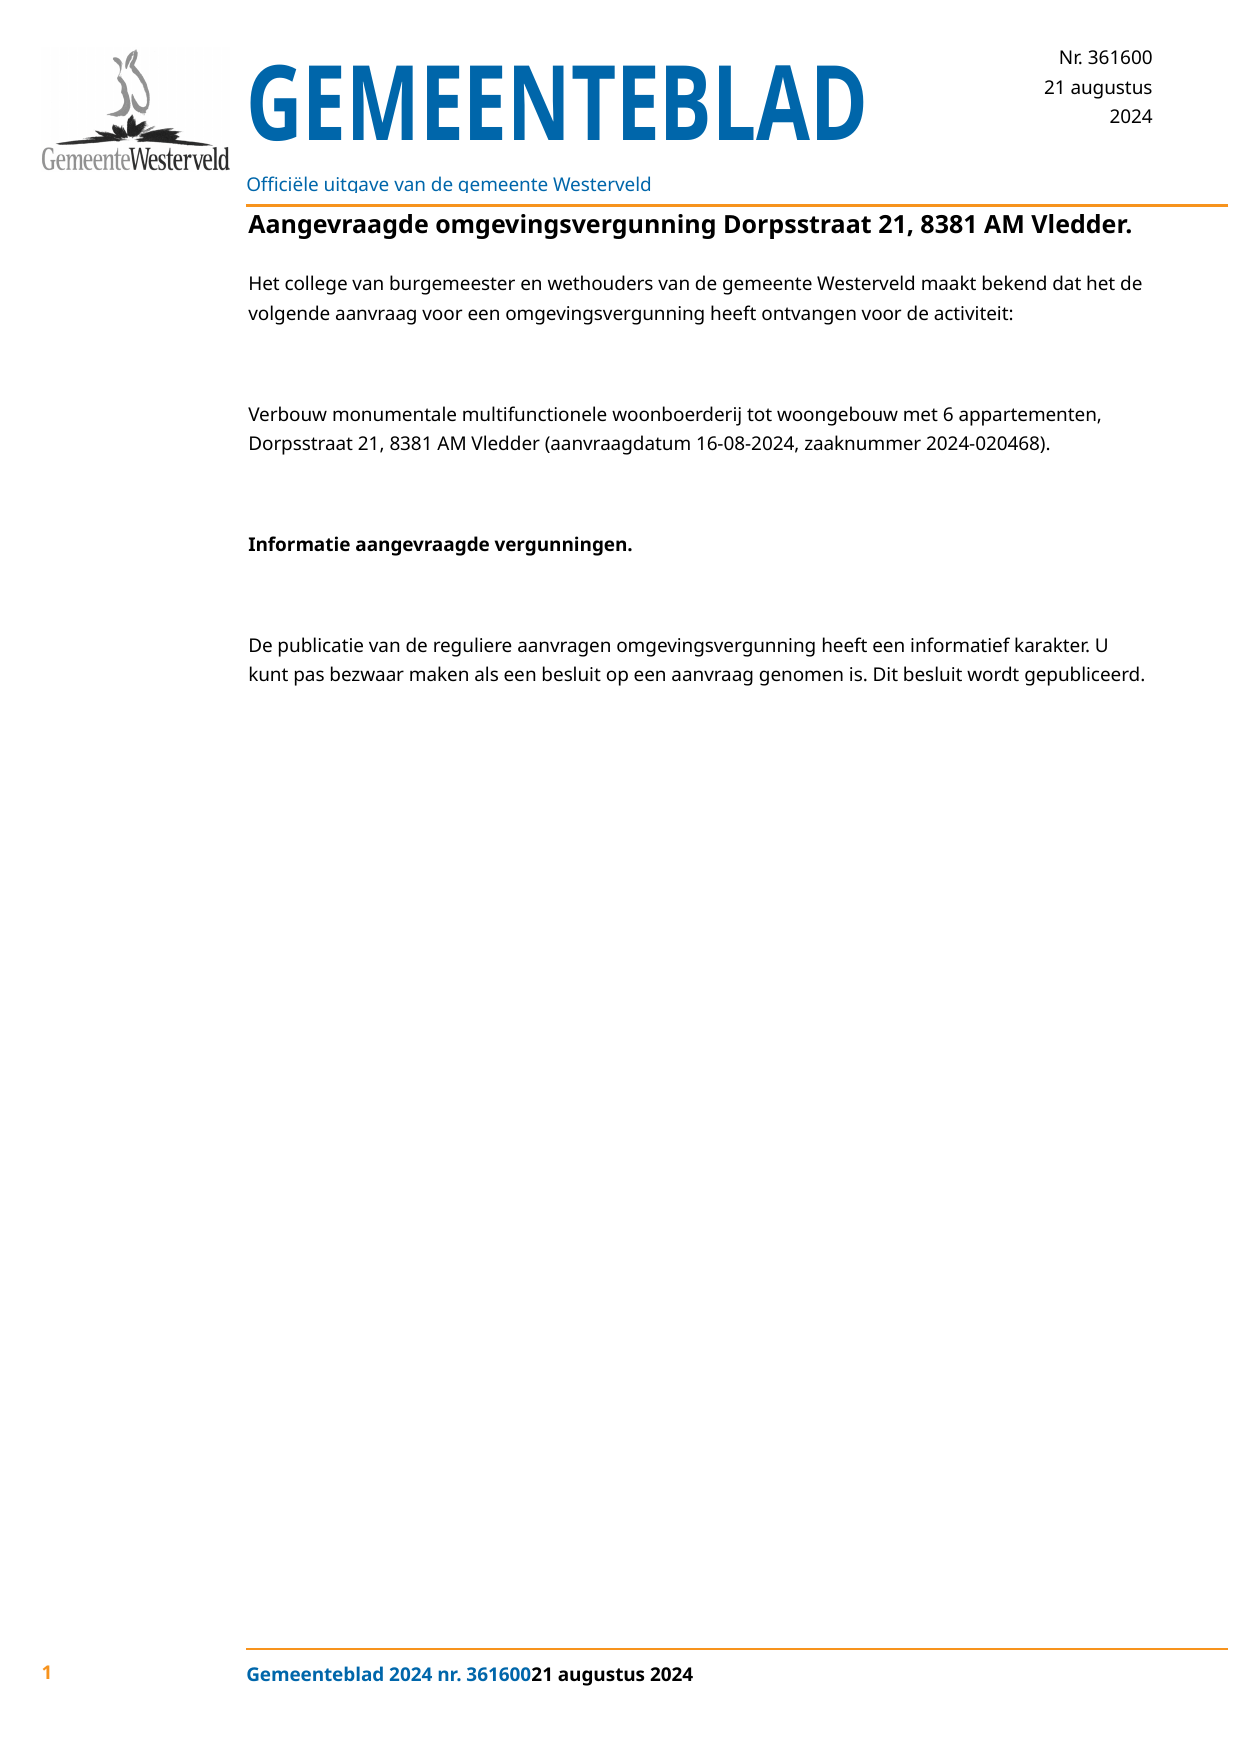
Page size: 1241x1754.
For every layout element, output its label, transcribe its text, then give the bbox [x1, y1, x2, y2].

text Informatie aangevraagde vergunningen. [248, 531, 1152, 557]
text Aangevraagde omgevingsvergunning Dorpsstraat 21, 8381 AM Vledder. [248, 207, 1152, 241]
picture [41, 47, 231, 172]
text De publicatie van de reguliere aanvragen omgevingsvergunning heeft een informatief karakter. U kunt pas bezwaar maken als een besluit op een aanvraag genomen is. Dit besluit wordt gepubliceerd. [248, 632, 1152, 687]
text Het college van burgemeester en wethouders van de gemeente Westerveld maakt bekend dat het de volgende aanvraag voor een omgevingsvergunning heeft ontvangen voor de activiteit: [248, 270, 1152, 326]
text Verbouw monumentale multifunctionele woonboerderij tot woongebouw met 6 appartementen, Dorpsstraat 21, 8381 AM Vledder (aanvraagdatum 16-08-2024, zaaknummer 2024-020468). [248, 401, 1152, 456]
